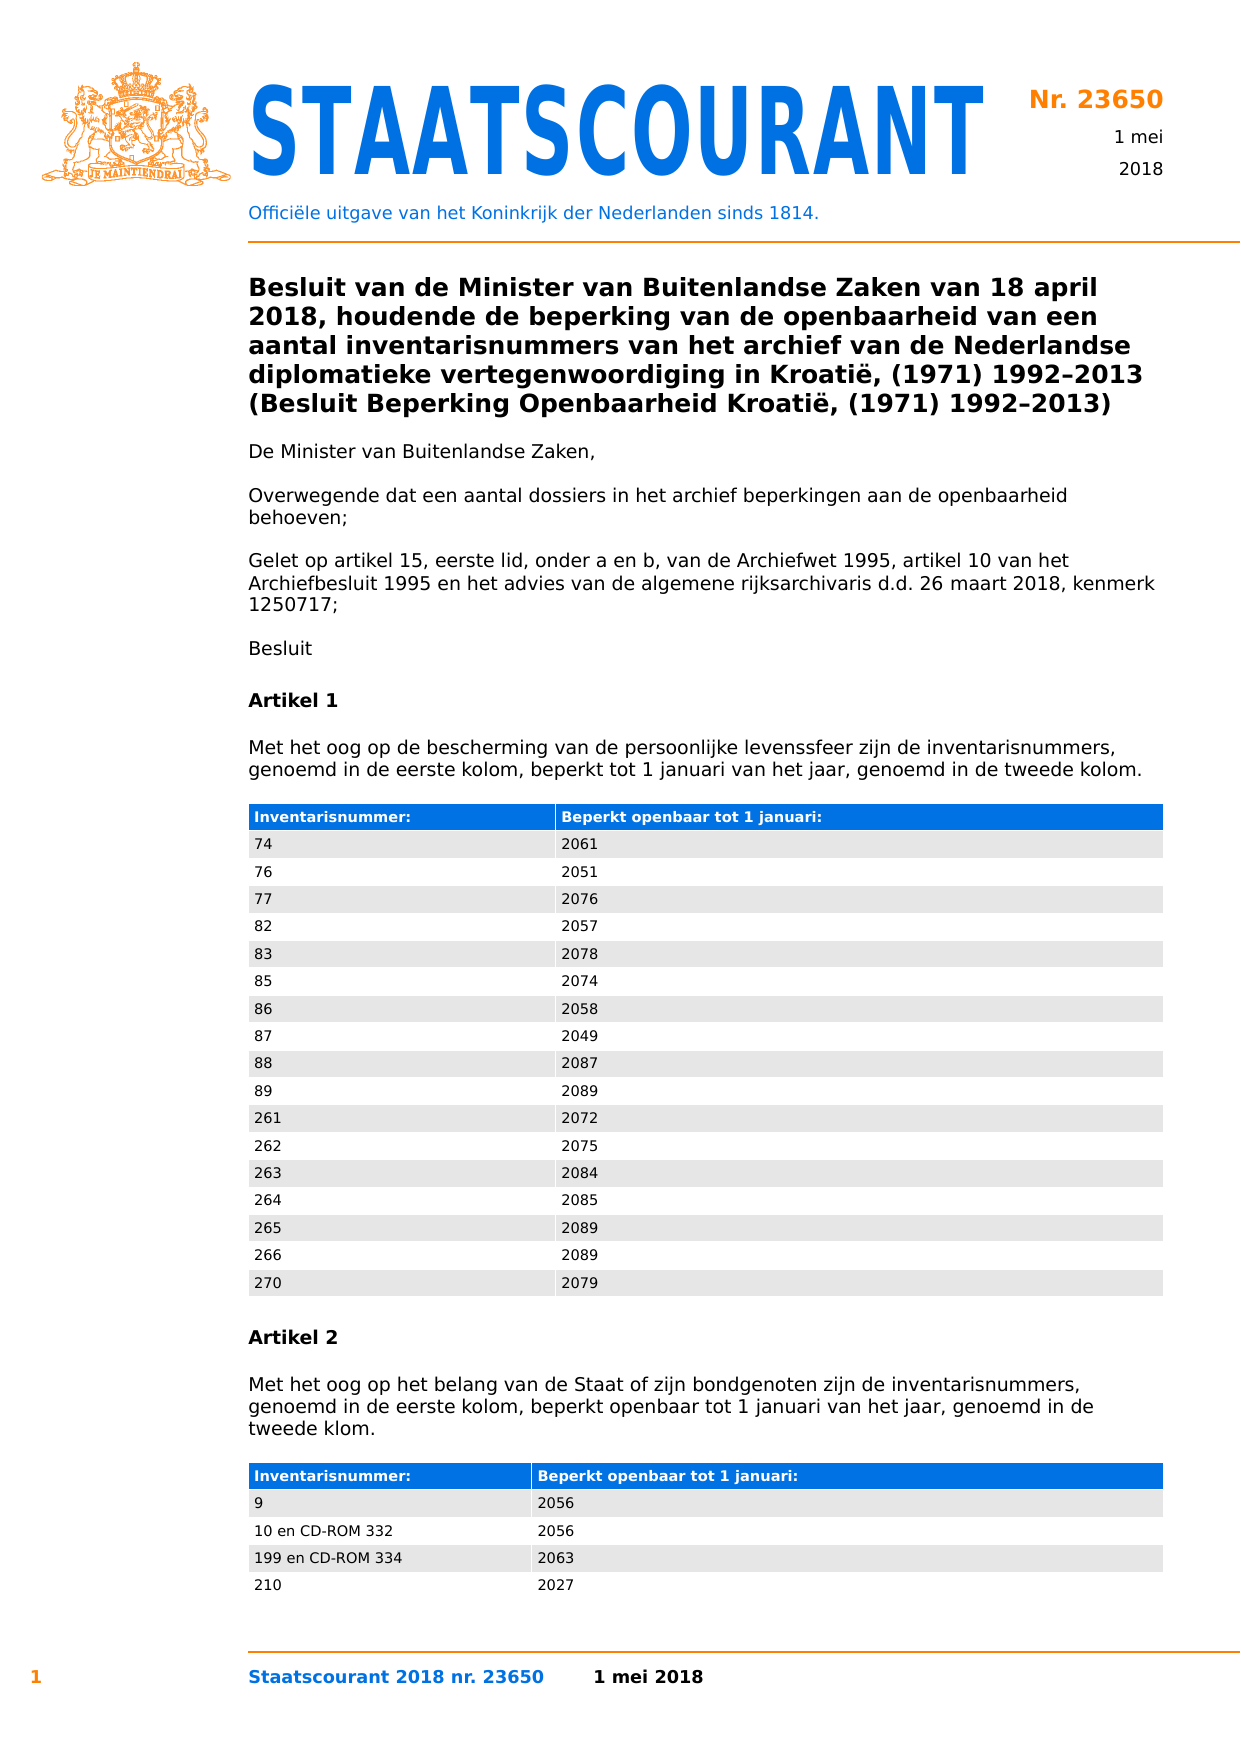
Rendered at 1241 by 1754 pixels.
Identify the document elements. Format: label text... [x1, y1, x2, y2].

table_header Nr. 23650 [998, 62, 1240, 121]
text Overwegende dat een aantal dossiers in het archief beperkingen aan de openbaarheid behoeven; [248, 484, 1163, 528]
subtitle Besluit van de Minister van Buitenlandse Zaken van 18 april 2018, houdende de beperking van de openbaarheid van een aantal inventarisnummers van het archief van de Nederlandse diplomatieke vertegenwoordiging in Kroatië, (1971) 1992–2013 (Besluit Beperking Openbaarheid Kroatië, (1971) 1992–2013) [248, 273, 1163, 419]
table_header Beperkt openbaar tot 1 januari: [556, 804, 1163, 830]
table_cell 2061 [556, 831, 1163, 858]
table_cell 2049 [556, 1023, 1163, 1049]
text Met het oog op het belang van de Staat of zijn bondgenoten zijn de inventarisnummers, genoemd in de eerste kolom, beperkt openbaar tot 1 januari van het jaar, genoemd in de tweede klom. [248, 1374, 1163, 1440]
table_cell 86 [249, 996, 555, 1022]
table_cell 2018 [998, 153, 1240, 203]
table_header Inventarisnummer: [249, 1463, 531, 1489]
table_cell 266 [249, 1243, 555, 1269]
table_cell 2089 [556, 1243, 1163, 1269]
table_cell 2074 [556, 969, 1163, 995]
picture [41, 62, 231, 186]
table_cell 2057 [556, 914, 1163, 940]
table_cell 263 [249, 1160, 555, 1187]
table_cell 265 [249, 1215, 555, 1241]
table_cell 85 [249, 969, 555, 995]
table_cell 2075 [556, 1133, 1163, 1159]
table_cell 77 [249, 886, 555, 913]
table_cell 2056 [532, 1490, 1163, 1517]
table_header Inventarisnummer: [249, 804, 555, 830]
table_cell 210 [249, 1573, 531, 1599]
table_cell 2056 [532, 1518, 1163, 1544]
table_cell 87 [249, 1023, 555, 1049]
table_cell 2027 [532, 1573, 1163, 1599]
table_cell 261 [249, 1105, 555, 1132]
table_header [25, 62, 248, 241]
table_cell 9 [249, 1490, 531, 1517]
text Gelet op artikel 15, eerste lid, onder a en b, van de Archiefwet 1995, artikel 10 van het Archiefbesluit 1995 en het advies van de algemene rijksarchivaris d.d. 26 maart 2018, kenmerk 1250717; [248, 550, 1163, 616]
subtitle Artikel 2 [248, 1327, 1163, 1349]
table_cell 88 [249, 1051, 555, 1077]
table_cell 2079 [556, 1270, 1163, 1296]
table_cell 76 [249, 859, 555, 885]
table_cell 2078 [556, 941, 1163, 967]
table_cell 2087 [556, 1051, 1163, 1077]
table_cell 1 mei [998, 121, 1240, 153]
table_header Beperkt openbaar tot 1 januari: [532, 1463, 1163, 1489]
table_cell 74 [249, 831, 555, 858]
table_cell 2076 [556, 886, 1163, 913]
subtitle Artikel 1 [248, 690, 1163, 712]
table_cell 199 en CD-ROM 334 [249, 1545, 531, 1572]
table_cell 83 [249, 941, 555, 967]
table_cell 2089 [556, 1215, 1163, 1241]
table_cell 2058 [556, 996, 1163, 1022]
table_cell 2085 [556, 1188, 1163, 1214]
table_header STAATSCOURANT [248, 62, 998, 203]
text De Minister van Buitenlandse Zaken, [248, 441, 1163, 463]
table_cell Officiële uitgave van het Koninkrijk der Nederlanden sinds 1814. [248, 203, 1240, 241]
table_cell 2051 [556, 859, 1163, 885]
table_cell 2084 [556, 1160, 1163, 1187]
table_cell 89 [249, 1078, 555, 1104]
table_cell 2063 [532, 1545, 1163, 1572]
table_cell 270 [249, 1270, 555, 1296]
table_cell 2072 [556, 1105, 1163, 1132]
table_cell 2089 [556, 1078, 1163, 1104]
table_cell 264 [249, 1188, 555, 1214]
table_cell 262 [249, 1133, 555, 1159]
text Met het oog op de bescherming van de persoonlijke levenssfeer zijn de inventarisnummers, genoemd in de eerste kolom, beperkt tot 1 januari van het jaar, genoemd in de tweede kolom. [248, 737, 1163, 781]
text Besluit [248, 638, 1163, 660]
table_cell 10 en CD-ROM 332 [249, 1518, 531, 1544]
table_cell 82 [249, 914, 555, 940]
